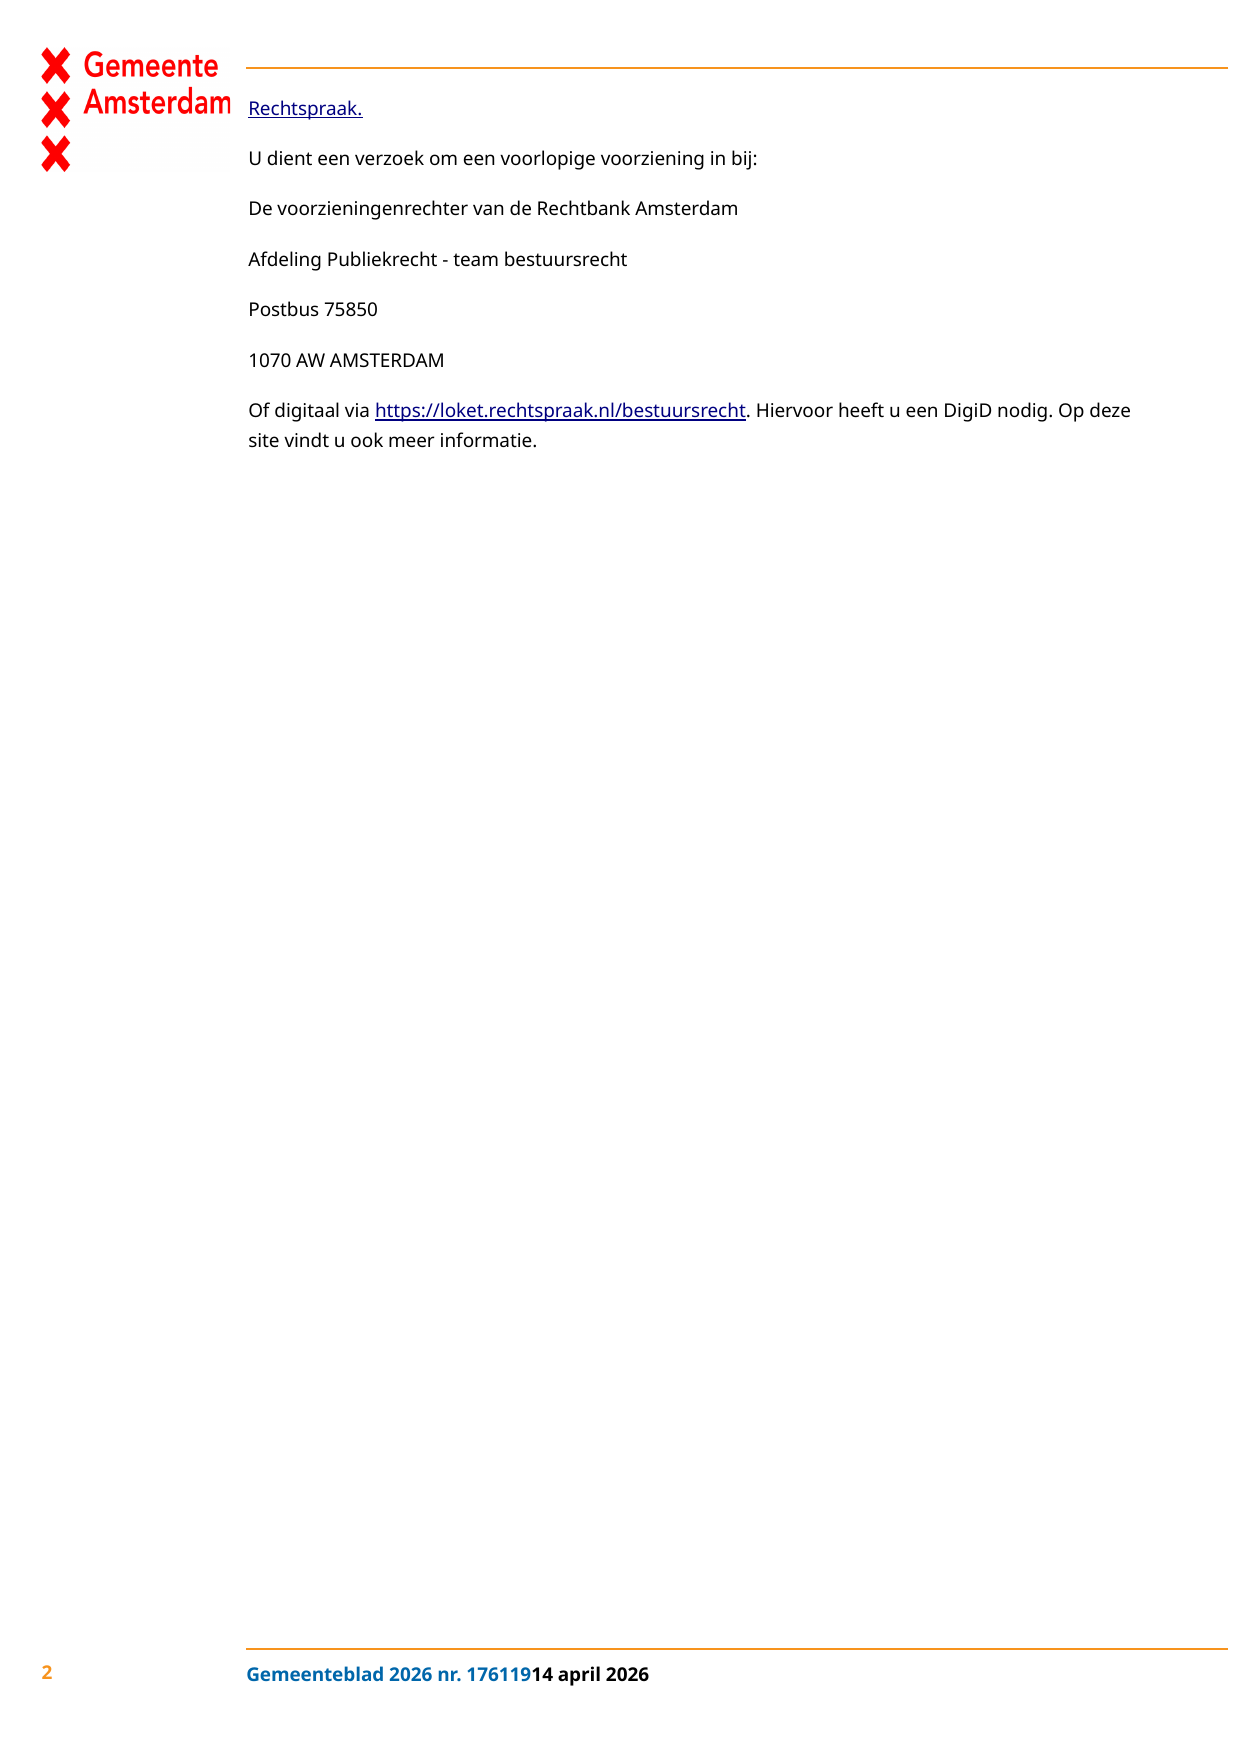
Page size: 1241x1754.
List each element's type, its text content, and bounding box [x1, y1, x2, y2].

text Postbus 75850 [248, 296, 1152, 322]
text De voorzieningenrechter van de Rechtbank Amsterdam [248, 196, 1152, 221]
text U dient een verzoek om een voorlopige voorziening in bij: [248, 145, 1152, 171]
text Afdeling Publiekrecht - team bestuursrecht [248, 246, 1152, 272]
picture [41, 47, 231, 172]
text Of digitaal via https://loket.rechtspraak.nl/bestuursrecht. Hiervoor heeft u een DigiD nodig. Op deze site vindt u ook meer informatie. [248, 397, 1152, 453]
text 1070 AW AMSTERDAM [248, 347, 1152, 373]
text Rechtspraak. [248, 95, 1152, 121]
